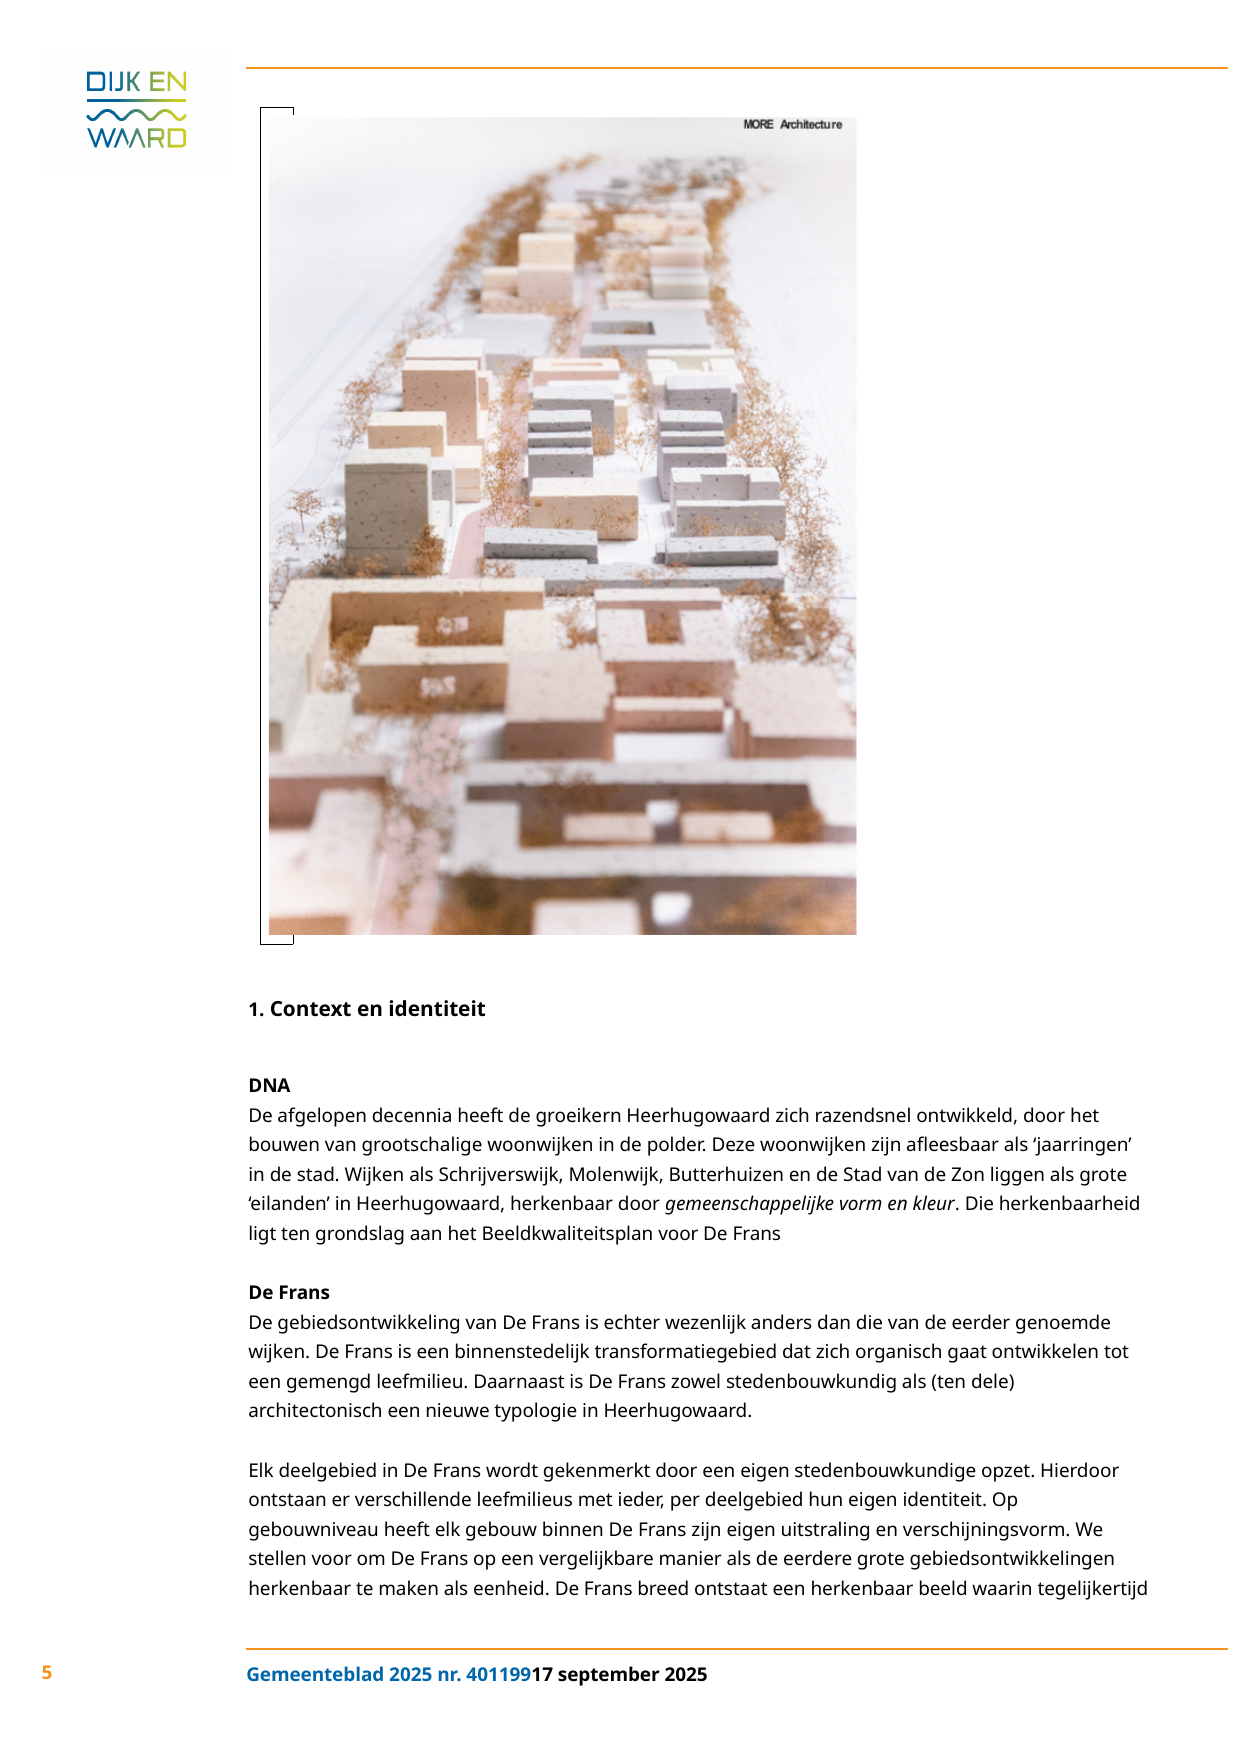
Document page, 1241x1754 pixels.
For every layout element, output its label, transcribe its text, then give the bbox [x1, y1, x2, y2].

picture [41, 47, 231, 172]
text De Frans [248, 1279, 1152, 1305]
text Elk deelgebied in De Frans wordt gekenmerkt door een eigen stedenbouwkundige opzet. Hierdoor ontstaan er verschillende leefmilieus met ieder, per deelgebied hun eigen identiteit. Op gebouwniveau heeft elk gebouw binnen De Frans zijn eigen uitstraling en verschijningsvorm. We stellen voor om De Frans op een vergelijkbare manier als de eerdere grote gebiedsontwikkelingen herkenbaar te maken als eenheid. De Frans breed ontstaat een herkenbaar beeld waarin tegelijkertijd [248, 1457, 1152, 1601]
text De afgelopen decennia heeft de groeikern Heerhugowaard zich razendsnel ontwikkeld, door het bouwen van grootschalige woonwijken in de polder. Deze woonwijken zijn afleesbaar als ‘jaarringen’ in de stad. Wijken als Schrijverswijk, Molenwijk, Butterhuizen en de Stad van de Zon liggen als grote ‘eilanden’ in Heerhugowaard, herkenbaar door gemeenschappelijke vorm en kleur. Die herkenbaarheid ligt ten grondslag aan het Beeldkwaliteitsplan voor De Frans [248, 1102, 1152, 1246]
picture [268, 115, 860, 935]
text DNA [248, 1072, 1152, 1098]
text 1. Context en identiteit [248, 994, 1152, 1023]
text De gebiedsontwikkeling van De Frans is echter wezenlijk anders dan die van de eerder genoemde wijken. De Frans is een binnenstedelijk transformatiegebied dat zich organisch gaat ontwikkelen tot een gemengd leefmilieu. Daarnaast is De Frans zowel stedenbouwkundig als (ten dele) architectonisch een nieuwe typologie in Heerhugowaard. [248, 1309, 1152, 1423]
